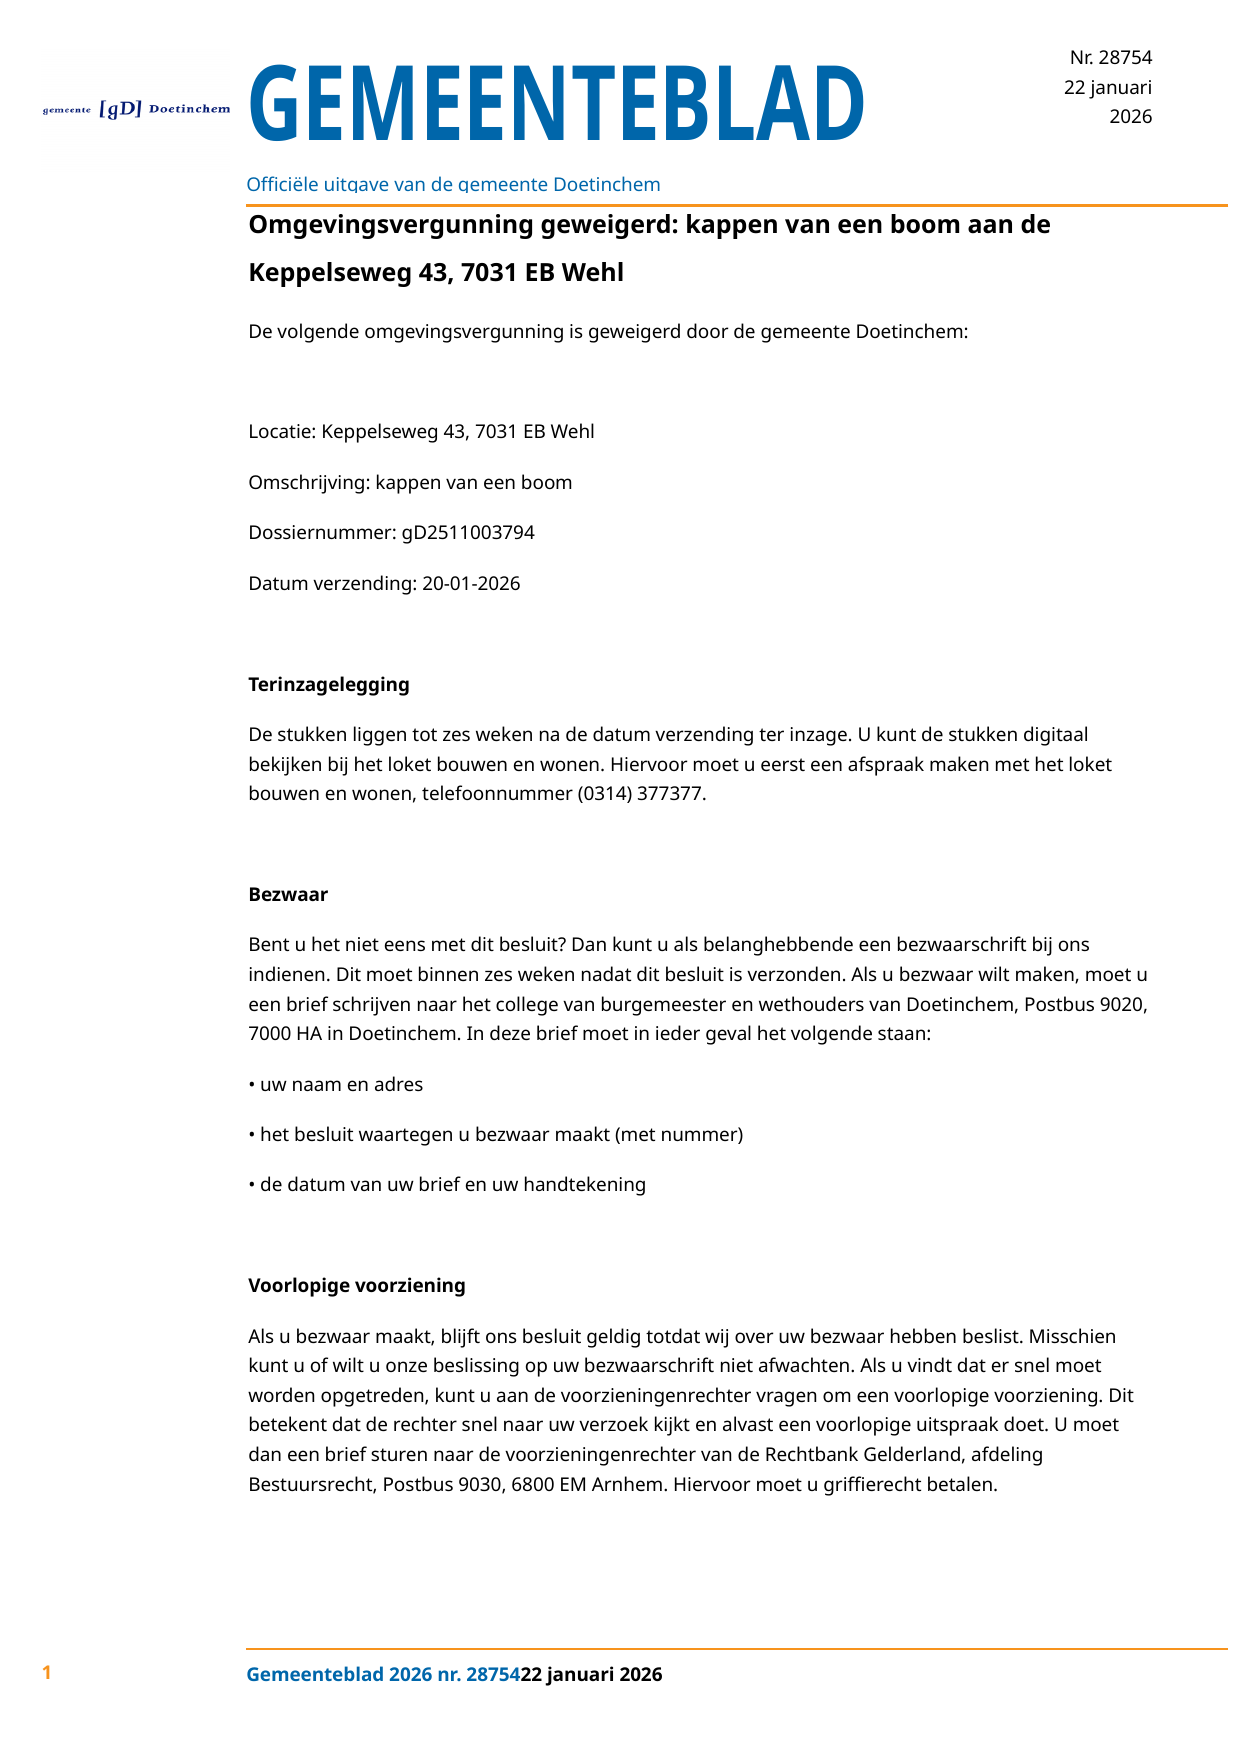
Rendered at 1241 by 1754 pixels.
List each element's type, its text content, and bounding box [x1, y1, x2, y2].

text Als u bezwaar maakt, blijft ons besluit geldig totdat wij over uw bezwaar hebben beslist. Misschien kunt u of wilt u onze beslissing op uw bezwaarschrift niet afwachten. Als u vindt dat er snel moet worden opgetreden, kunt u aan de voorzieningenrechter vragen om een voorlopige voorziening. Dit betekent dat de rechter snel naar uw verzoek kijkt en alvast een voorlopige uitspraak doet. U moet dan een brief sturen naar de voorzieningenrechter van de Rechtbank Gelderland, afdeling Bestuursrecht, Postbus 9030, 6800 EM Arnhem. Hiervoor moet u griffierecht betalen. [248, 1323, 1152, 1497]
text Locatie: Keppelseweg 43, 7031 EB Wehl [248, 419, 1152, 444]
text • het besluit waartegen u bezwaar maakt (met nummer) [248, 1121, 1152, 1147]
picture [41, 47, 231, 172]
text • de datum van uw brief en uw handtekening [248, 1172, 1152, 1197]
text Omgevingsvergunning geweigerd: kappen van een boom aan de Keppelseweg 43, 7031 EB Wehl [248, 207, 1152, 288]
text • uw naam en adres [248, 1071, 1152, 1097]
text Bent u het niet eens met dit besluit? Dan kunt u als belanghebbende een bezwaarschrift bij ons indienen. Dit moet binnen zes weken nadat dit besluit is verzonden. Als u bezwaar wilt maken, moet u een brief schrijven naar het college van burgemeester en wethouders van Doetinchem, Postbus 9020, 7000 HA in Doetinchem. In deze brief moet in ieder geval het volgende staan: [248, 932, 1152, 1046]
text Dossiernummer: gD2511003794 [248, 519, 1152, 545]
text De volgende omgevingsvergunning is geweigerd door de gemeente Doetinchem: [248, 318, 1152, 344]
text De stukken liggen tot zes weken na de datum verzending ter inzage. U kunt de stukken digitaal bekijken bij het loket bouwen en wonen. Hiervoor moet u eerst een afspraak maken met het loket bouwen en wonen, telefoonnummer (0314) 377377. [248, 721, 1152, 806]
text Bezwaar [248, 881, 1152, 907]
text Voorlopige voorziening [248, 1272, 1152, 1298]
text Datum verzending: 20-01-2026 [248, 570, 1152, 596]
text Terinzagelegging [248, 671, 1152, 697]
text Omschrijving: kappen van een boom [248, 469, 1152, 495]
